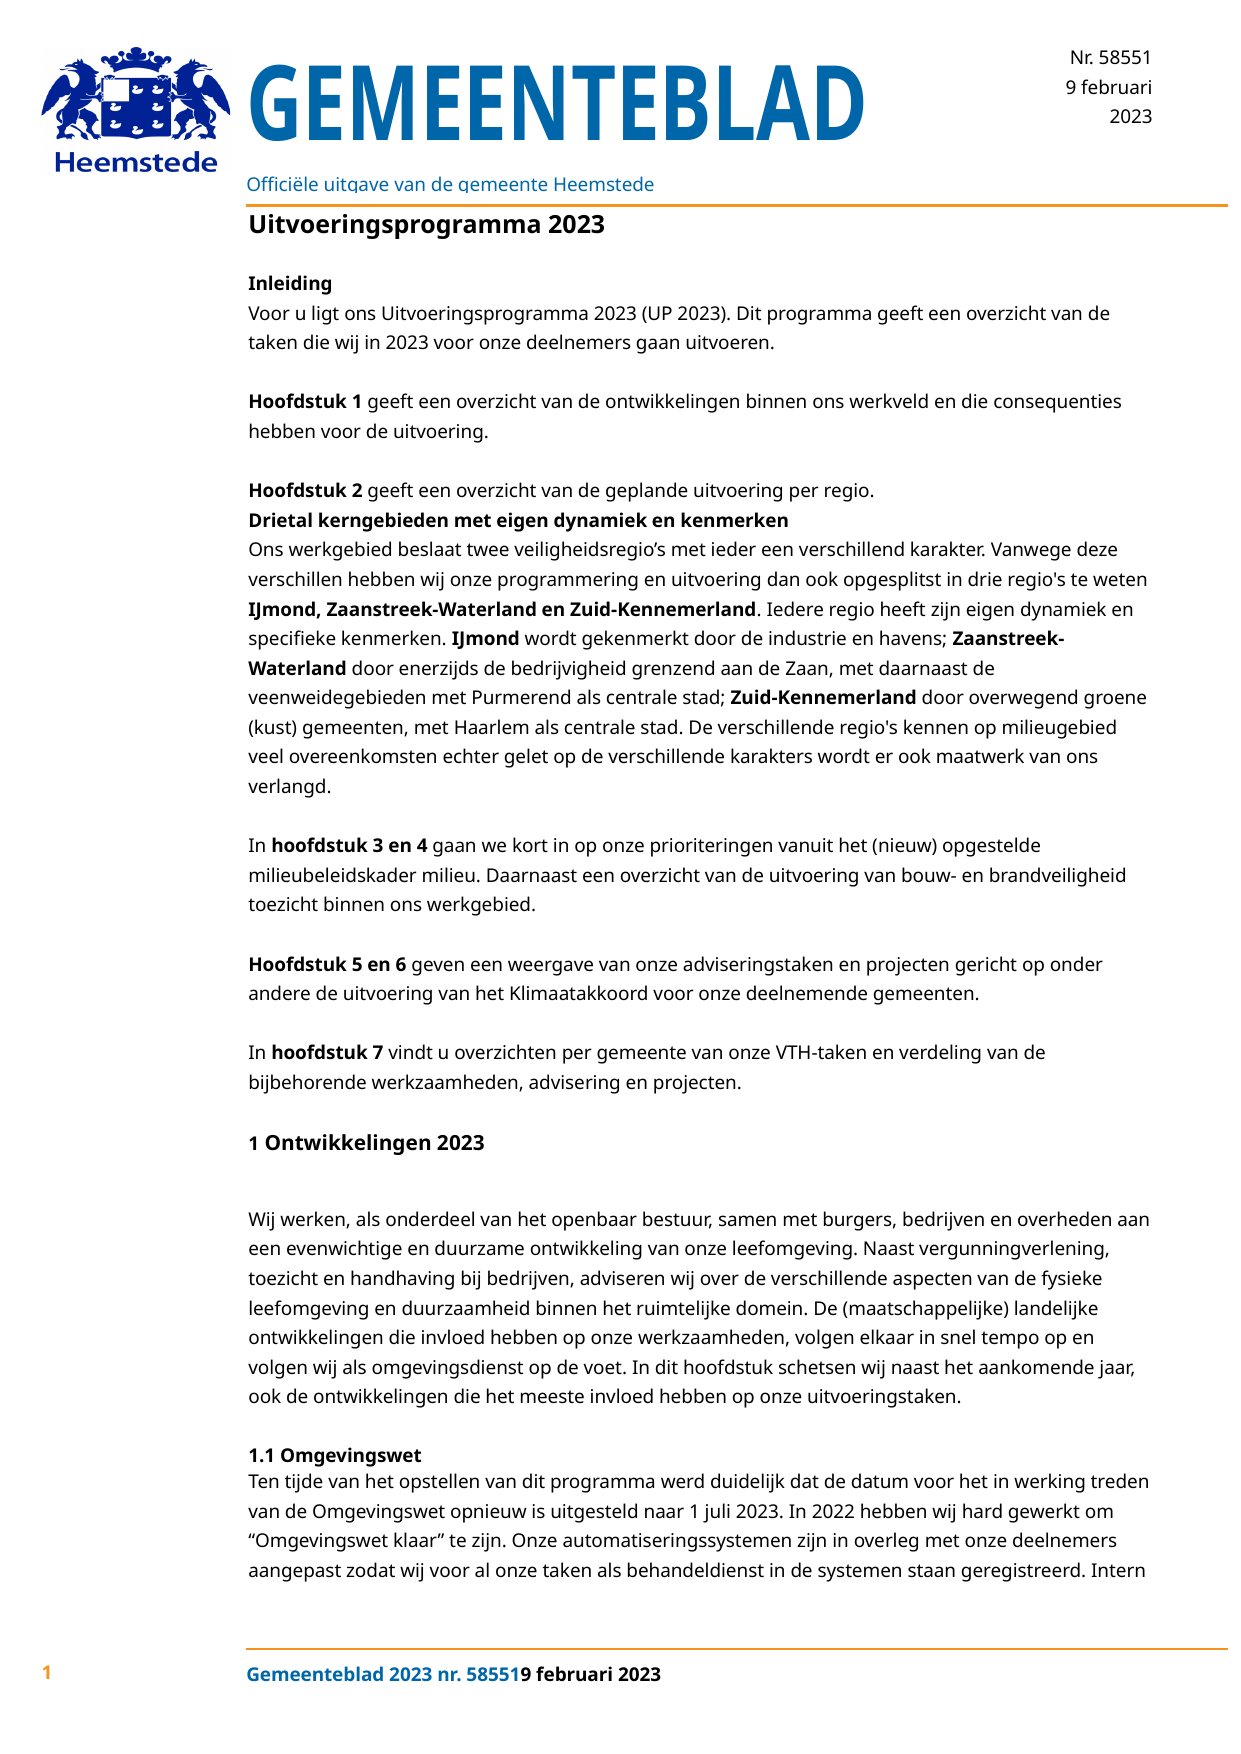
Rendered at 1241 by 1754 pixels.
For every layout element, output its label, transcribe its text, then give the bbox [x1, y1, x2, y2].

text Inleiding [248, 270, 1152, 296]
text Drietal kerngebieden met eigen dynamiek en kenmerken [248, 507, 1152, 533]
text In hoofdstuk 7 vindt u overzichten per gemeente van onze VTH-taken en verdeling van de bijbehorende werkzaamheden, advisering en projecten. [248, 1039, 1152, 1095]
text Hoofdstuk 1 geeft een overzicht van de ontwikkelingen binnen ons werkveld en die consequenties hebben voor de uitvoering. [248, 389, 1152, 444]
text Ons werkgebied beslaat twee veiligheidsregio’s met ieder een verschillend karakter. Vanwege deze verschillen hebben wij onze programmering en uitvoering dan ook opgesplitst in drie regio's te weten IJmond, Zaanstreek-Waterland en Zuid-Kennemerland. Iedere regio heeft zijn eigen dynamiek en specifieke kenmerken. IJmond wordt gekenmerkt door de industrie en havens; Zaanstreek-Waterland door enerzijds de bedrijvigheid grenzend aan de Zaan, met daarnaast de veenweidegebieden met Purmerend als centrale stad; Zuid-Kennemerland door overwegend groene (kust) gemeenten, met Haarlem als centrale stad. De verschillende regio's kennen op milieugebied veel overeenkomsten echter gelet op de verschillende karakters wordt er ook maatwerk van ons verlangd. [248, 537, 1152, 799]
text Uitvoeringsprogramma 2023 [248, 207, 1152, 241]
text 1.1 Omgevingswet [248, 1443, 1152, 1468]
text In hoofdstuk 3 en 4 gaan we kort in op onze prioriteringen vanuit het (nieuw) opgestelde milieubeleidskader milieu. Daarnaast een overzicht van de uitvoering van bouw- en brandveiligheid toezicht binnen ons werkgebied. [248, 832, 1152, 917]
text Voor u ligt ons Uitvoeringsprogramma 2023 (UP 2023). Dit programma geeft een overzicht van de taken die wij in 2023 voor onze deelnemers gaan uitvoeren. [248, 300, 1152, 355]
text Wij werken, als onderdeel van het openbaar bestuur, samen met burgers, bedrijven en overheden aan een evenwichtige en duurzame ontwikkeling van onze leefomgeving. Naast vergunningverlening, toezicht en handhaving bij bedrijven, adviseren wij over de verschillende aspecten van de fysieke leefomgeving en duurzaamheid binnen het ruimtelijke domein. De (maatschappelijke) landelijke ontwikkelingen die invloed hebben op onze werkzaamheden, volgen elkaar in snel tempo op en volgen wij als omgevingsdienst op de voet. In dit hoofdstuk schetsen wij naast het aankomende jaar, ook de ontwikkelingen die het meeste invloed hebben op onze uitvoeringstaken. [248, 1206, 1152, 1409]
text 1 Ontwikkelingen 2023 [248, 1128, 1152, 1157]
text Hoofdstuk 5 en 6 geven een weergave van onze adviseringstaken en projecten gericht op onder andere de uitvoering van het Klimaatakkoord voor onze deelnemende gemeenten. [248, 951, 1152, 1006]
text Ten tijde van het opstellen van dit programma werd duidelijk dat de datum voor het in werking treden van de Omgevingswet opnieuw is uitgesteld naar 1 juli 2023. In 2022 hebben wij hard gewerkt om “Omgevingswet klaar” te zijn. Onze automatiseringssystemen zijn in overleg met onze deelnemers aangepast zodat wij voor al onze taken als behandeldienst in de systemen staan geregistreerd. Intern [248, 1468, 1152, 1583]
text Hoofdstuk 2 geeft een overzicht van de geplande uitvoering per regio. [248, 477, 1152, 503]
picture [41, 47, 231, 172]
